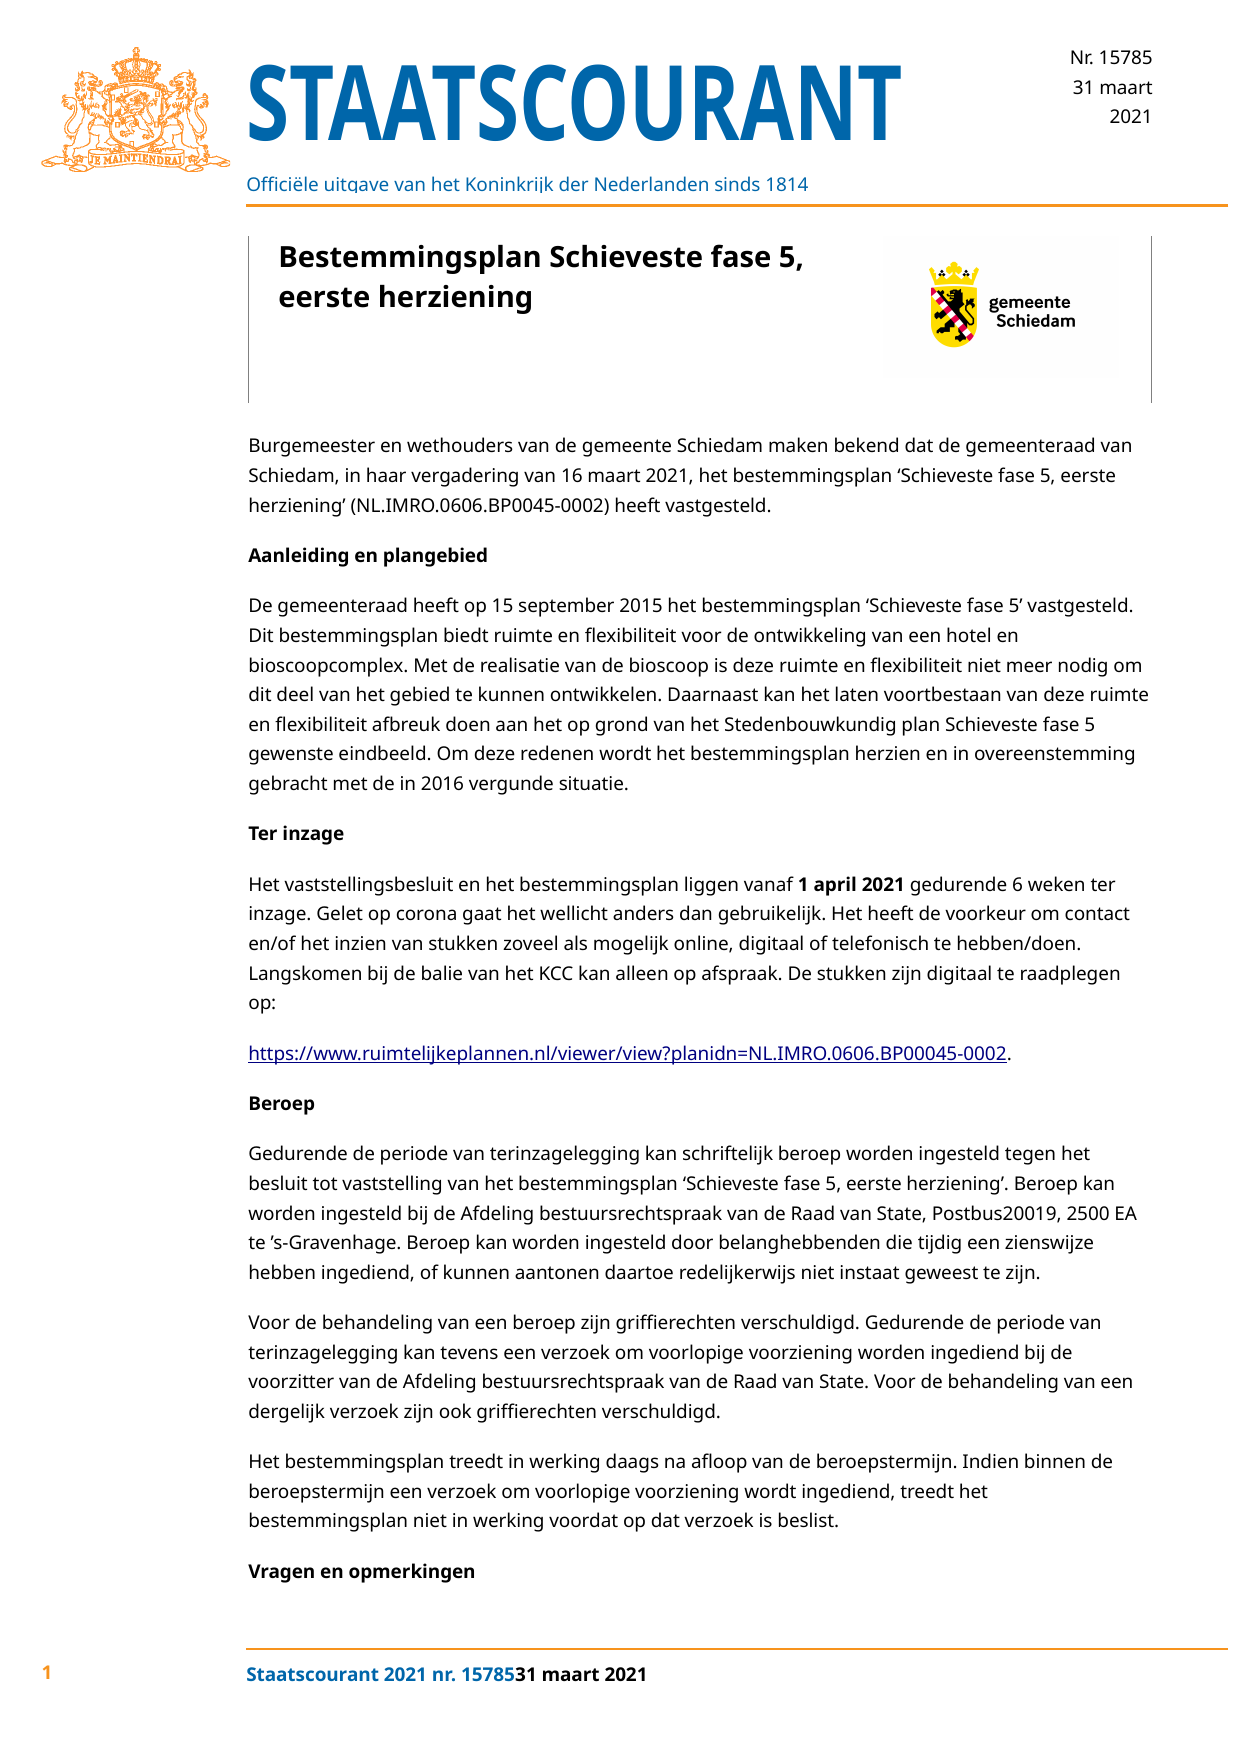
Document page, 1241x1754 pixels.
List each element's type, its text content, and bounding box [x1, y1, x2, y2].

table_header [850, 378, 1151, 403]
text Aanleiding en plangebied [248, 542, 1152, 568]
text Burgemeester en wethouders van de gemeente Schiedam maken bekend dat de gemeenteraad van Schiedam, in haar vergadering van 16 maart 2021, het bestemmingsplan ‘Schieveste fase 5, eerste herziening’ (NL.IMRO.0606.BP0045-0002) heeft vastgesteld. [248, 433, 1152, 517]
table_header [850, 236, 882, 377]
picture [882, 236, 1119, 378]
picture [41, 47, 231, 172]
table_header Bestemmingsplan Schieveste fase 5, eerste herziening [249, 236, 850, 403]
table_header [1119, 236, 1151, 377]
text Beroep [248, 1090, 1152, 1116]
text Voor de behandeling van een beroep zijn griffierechten verschuldigd. Gedurende de periode van terinzagelegging kan tevens een verzoek om voorlopige voorziening worden ingediend bij de voorzitter van de Afdeling bestuursrechtspraak van de Raad van State. Voor de behandeling van een dergelijk verzoek zijn ook griffierechten verschuldigd. [248, 1309, 1152, 1424]
text Vragen en opmerkingen [248, 1558, 1152, 1584]
text Het vaststellingsbesluit en het bestemmingsplan liggen vanaf 1 april 2021 gedurende 6 weken ter inzage. Gelet op corona gaat het wellicht anders dan gebruikelijk. Het heeft de voorkeur om contact en/of het inzien van stukken zoveel als mogelijk online, digitaal of telefonisch te hebben/doen. Langskomen bij de balie van het KCC kan alleen op afspraak. De stukken zijn digitaal te raadplegen op: [248, 871, 1152, 1015]
text https://www.ruimtelijkeplannen.nl/viewer/view?planidn=NL.IMRO.0606.BP00045-0002. [248, 1040, 1152, 1065]
text Gedurende de periode van terinzagelegging kan schriftelijk beroep worden ingesteld tegen het besluit tot vaststelling van het bestemmingsplan ‘Schieveste fase 5, eerste herziening’. Beroep kan worden ingesteld bij de Afdeling bestuursrechtspraak van de Raad van State, Postbus20019, 2500 EA te ’s-Gravenhage. Beroep kan worden ingesteld door belanghebbenden die tijdig een zienswijze hebben ingediend, of kunnen aantonen daartoe redelijkerwijs niet instaat geweest te zijn. [248, 1141, 1152, 1284]
text Ter inzage [248, 821, 1152, 846]
text De gemeenteraad heeft op 15 september 2015 het bestemmingsplan ‘Schieveste fase 5’ vastgesteld. Dit bestemmingsplan biedt ruimte en flexibiliteit voor de ontwikkeling van een hotel en bioscoopcomplex. Met de realisatie van de bioscoop is deze ruimte en flexibiliteit niet meer nodig om dit deel van het gebied te kunnen ontwikkelen. Daarnaast kan het laten voortbestaan van deze ruimte en flexibiliteit afbreuk doen aan het op grond van het Stedenbouwkundig plan Schieveste fase 5 gewenste eindbeeld. Om deze redenen wordt het bestemmingsplan herzien en in overeenstemming gebracht met de in 2016 vergunde situatie. [248, 593, 1152, 796]
text Het bestemmingsplan treedt in werking daags na afloop van de beroepstermijn. Indien binnen de beroepstermijn een verzoek om voorlopige voorziening wordt ingediend, treedt het bestemmingsplan niet in werking voordat op dat verzoek is beslist. [248, 1448, 1152, 1533]
